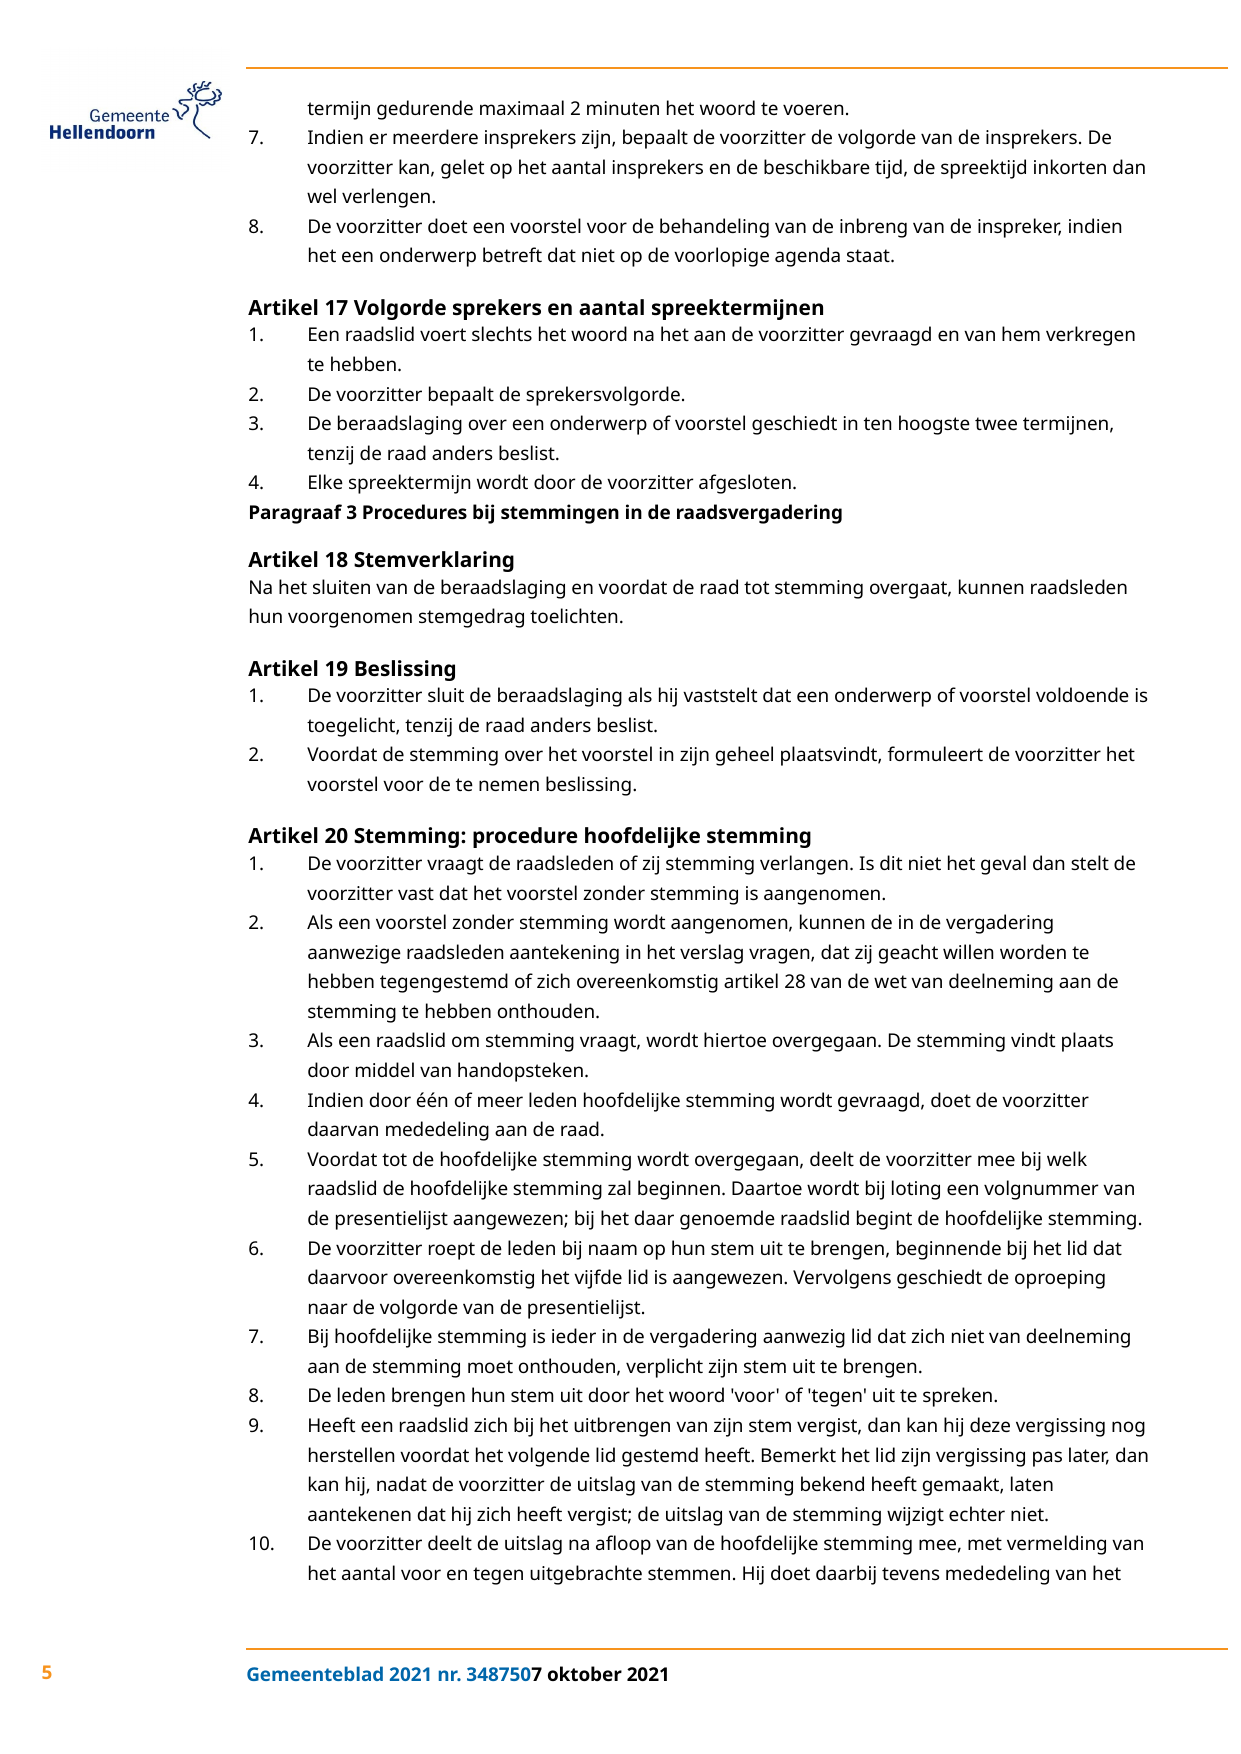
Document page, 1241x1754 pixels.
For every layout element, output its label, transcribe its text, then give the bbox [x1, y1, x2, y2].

list Indien er meerdere insprekers zijn, bepaalt de voorzitter de volgorde van de insprekers. De voorzitter kan, gelet op het aantal insprekers en de beschikbare tijd, de spreektijd inkorten dan wel verlengen. [248, 124, 1152, 209]
list De voorzitter vraagt de raadsleden of zij stemming verlangen. Is dit niet het geval dan stelt de voorzitter vast dat het voorstel zonder stemming is aangenomen. [248, 850, 1152, 905]
list De voorzitter bepaalt de sprekersvolgorde. [248, 381, 1152, 406]
list Als een voorstel zonder stemming wordt aangenomen, kunnen de in de vergadering aanwezige raadsleden aantekening in het verslag vragen, dat zij geacht willen worden te hebben tegengestemd of zich overeenkomstig artikel 28 van de wet van deelneming aan de stemming te hebben onthouden. [248, 909, 1152, 1024]
list De voorzitter deelt de uitslag na afloop van de hoofdelijke stemming mee, met vermelding van het aantal voor en tegen uitgebrachte stemmen. Hij doet daarbij tevens mededeling van het [248, 1531, 1152, 1586]
list Elke spreektermijn wordt door de voorzitter afgesloten. [248, 469, 1152, 495]
text Artikel 20 Stemming: procedure hoofdelijke stemming [248, 822, 1152, 850]
text Artikel 18 Stemverklaring [248, 546, 1152, 574]
text Na het sluiten van de beraadslaging en voordat de raad tot stemming overgaat, kunnen raadsleden hun voorgenomen stemgedrag toelichten. [248, 574, 1152, 629]
list De voorzitter roept de leden bij naam op hun stem uit te brengen, beginnende bij het lid dat daarvoor overeenkomstig het vijfde lid is aangewezen. Vervolgens geschiedt de oproeping naar de volgorde van de presentielijst. [248, 1235, 1152, 1319]
list Voordat de stemming over het voorstel in zijn geheel plaatsvindt, formuleert de voorzitter het voorstel voor de te nemen beslissing. [248, 742, 1152, 797]
text Artikel 17 Volgorde sprekers en aantal spreektermijnen [248, 293, 1152, 322]
list De leden brengen hun stem uit door het woord 'voor' of 'tegen' uit te spreken. [248, 1383, 1152, 1408]
list De beraadslaging over een onderwerp of voorstel geschiedt in ten hoogste twee termijnen, tenzij de raad anders beslist. [248, 410, 1152, 466]
list De voorzitter doet een voorstel voor de behandeling van de inbreng van de inspreker, indien het een onderwerp betreft dat niet op de voorlopige agenda staat. [248, 213, 1152, 268]
picture [41, 47, 231, 172]
text Paragraaf 3 Procedures bij stemmingen in de raadsvergadering [248, 499, 1152, 525]
text Artikel 19 Beslissing [248, 654, 1152, 682]
list Heeft een raadslid zich bij het uitbrengen van zijn stem vergist, dan kan hij deze vergissing nog herstellen voordat het volgende lid gestemd heeft. Bemerkt het lid zijn vergissing pas later, dan kan hij, nadat de voorzitter de uitslag van de stemming bekend heeft gemaakt, laten aantekenen dat hij zich heeft vergist; de uitslag van de stemming wijzigt echter niet. [248, 1412, 1152, 1527]
list Voordat tot de hoofdelijke stemming wordt overgegaan, deelt de voorzitter mee bij welk raadslid de hoofdelijke stemming zal beginnen. Daartoe wordt bij loting een volgnummer van de presentielijst aangewezen; bij het daar genoemde raadslid begint de hoofdelijke stemming. [248, 1146, 1152, 1231]
list Als een raadslid om stemming vraagt, wordt hiertoe overgegaan. De stemming vindt plaats door middel van handopsteken. [248, 1028, 1152, 1083]
list De voorzitter sluit de beraadslaging als hij vaststelt dat een onderwerp of voorstel voldoende is toegelicht, tenzij de raad anders beslist. [248, 682, 1152, 738]
list Indien door één of meer leden hoofdelijke stemming wordt gevraagd, doet de voorzitter daarvan mededeling aan de raad. [248, 1087, 1152, 1142]
list termijn gedurende maximaal 2 minuten het woord te voeren. [248, 95, 1152, 121]
list Bij hoofdelijke stemming is ieder in de vergadering aanwezig lid dat zich niet van deelneming aan de stemming moet onthouden, verplicht zijn stem uit te brengen. [248, 1323, 1152, 1379]
list Een raadslid voert slechts het woord na het aan de voorzitter gevraagd en van hem verkregen te hebben. [248, 322, 1152, 377]
